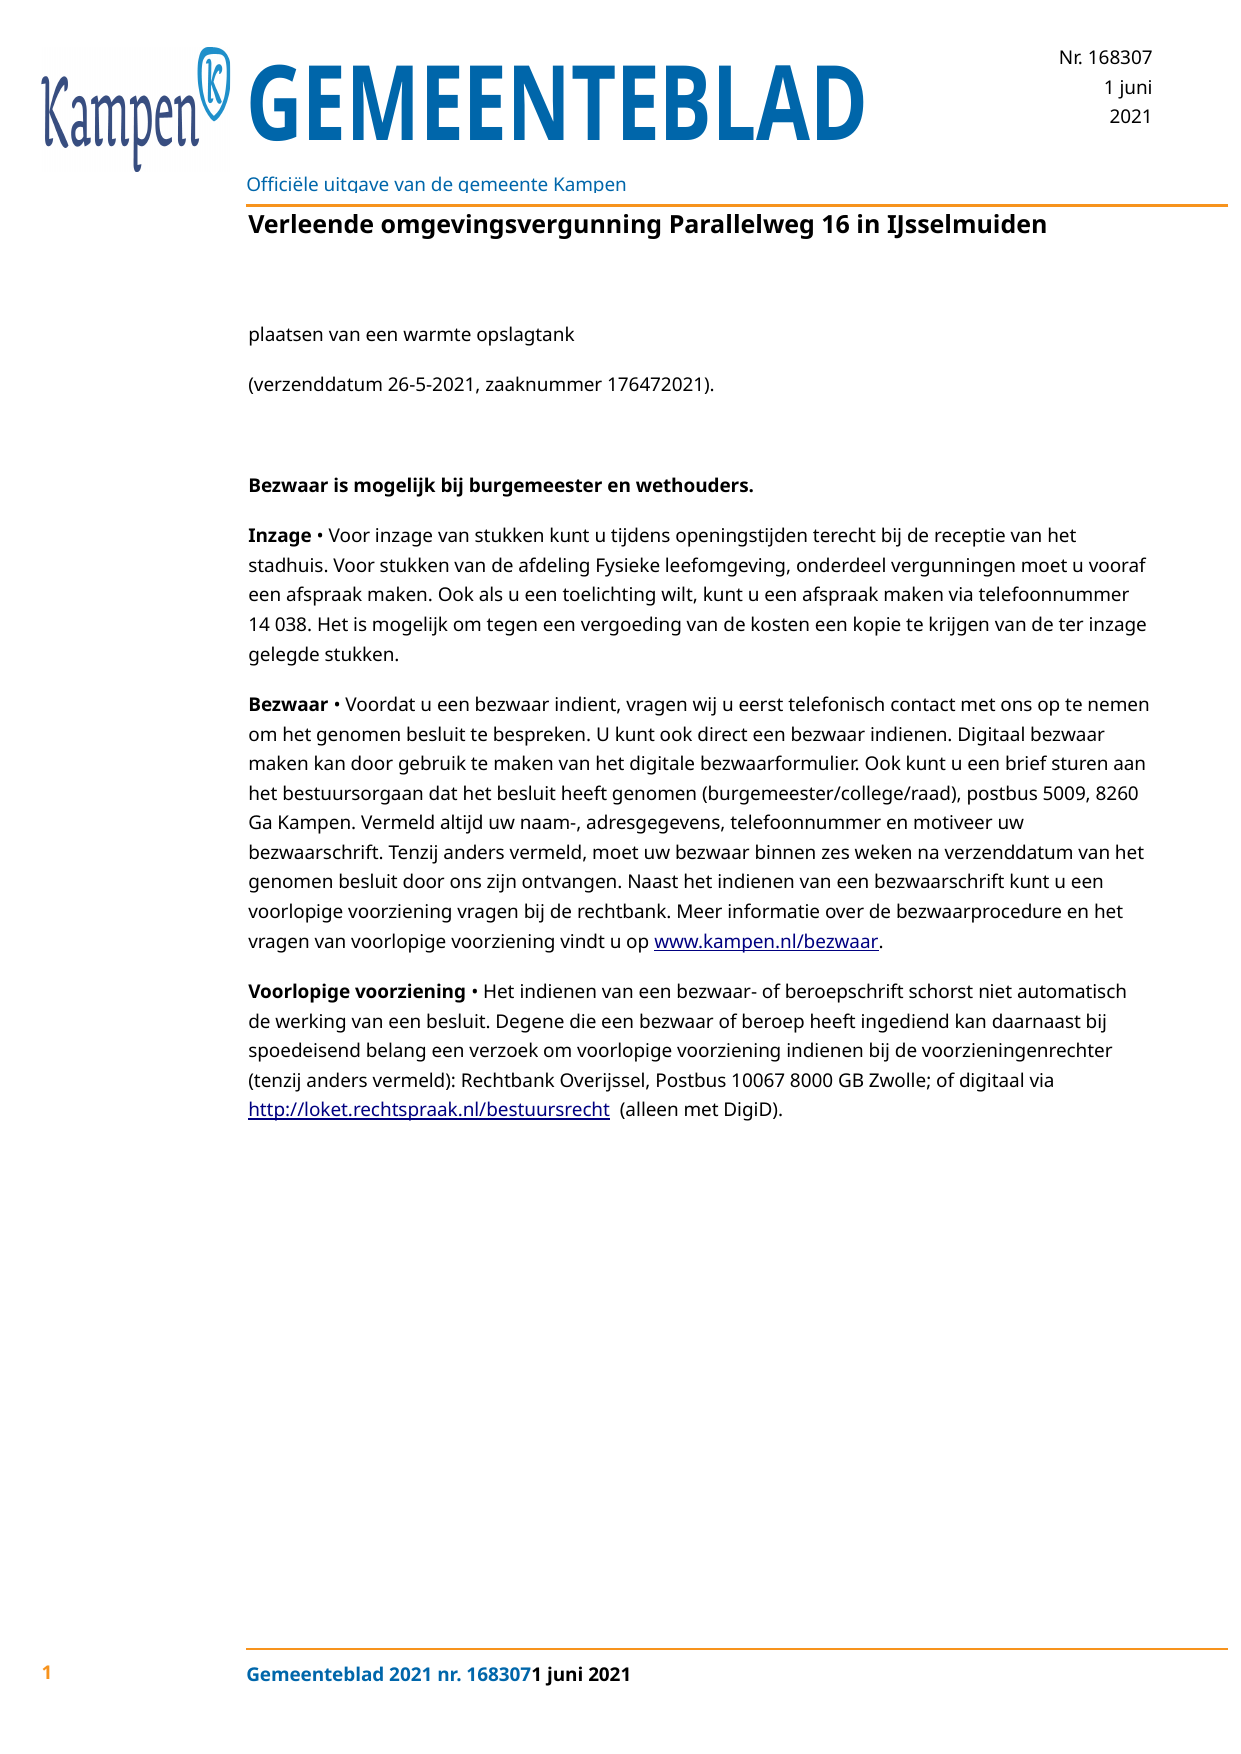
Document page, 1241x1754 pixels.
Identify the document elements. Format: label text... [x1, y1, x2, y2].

picture [41, 47, 231, 172]
text Bezwaar is mogelijk bij burgemeester en wethouders. [248, 472, 1152, 498]
text plaatsen van een warmte opslagtank [248, 321, 1152, 346]
text (verzenddatum 26-5-2021, zaaknummer 176472021). [248, 371, 1152, 397]
text Voorlopige voorziening • Het indienen van een bezwaar- of beroepschrift schorst niet automatisch de werking van een besluit. Degene die een bezwaar of beroep heeft ingediend kan daarnaast bij spoedeisend belang een verzoek om voorlopige voorziening indienen bij de voorzieningenrechter (tenzij anders vermeld): Rechtbank Overijssel, Postbus 10067 8000 GB Zwolle; of digitaal via http://loket.rechtspraak.nl/bestuursrecht (alleen met DigiD). [248, 978, 1152, 1122]
text Verleende omgevingsvergunning Parallelweg 16 in IJsselmuiden [248, 207, 1152, 241]
text Inzage • Voor inzage van stukken kunt u tijdens openingstijden terecht bij de receptie van het stadhuis. Voor stukken van de afdeling Fysieke leefomgeving, onderdeel vergunningen moet u vooraf een afspraak maken. Ook als u een toelichting wilt, kunt u een afspraak maken via telefoonnummer 14 038. Het is mogelijk om tegen een vergoeding van de kosten een kopie te krijgen van de ter inzage gelegde stukken. [248, 522, 1152, 666]
text Bezwaar • Voordat u een bezwaar indient, vragen wij u eerst telefonisch contact met ons op te nemen om het genomen besluit te bespreken. U kunt ook direct een bezwaar indienen. Digitaal bezwaar maken kan door gebruik te maken van het digitale bezwaarformulier. Ook kunt u een brief sturen aan het bestuursorgaan dat het besluit heeft genomen (burgemeester/college/raad), postbus 5009, 8260 Ga Kampen. Vermeld altijd uw naam-, adresgegevens, telefoonnummer en motiveer uw bezwaarschrift. Tenzij anders vermeld, moet uw bezwaar binnen zes weken na verzenddatum van het genomen besluit door ons zijn ontvangen. Naast het indienen van een bezwaarschrift kunt u een voorlopige voorziening vragen bij de rechtbank. Meer informatie over de bezwaarprocedure en het vragen van voorlopige voorziening vindt u op www.kampen.nl/bezwaar. [248, 691, 1152, 953]
